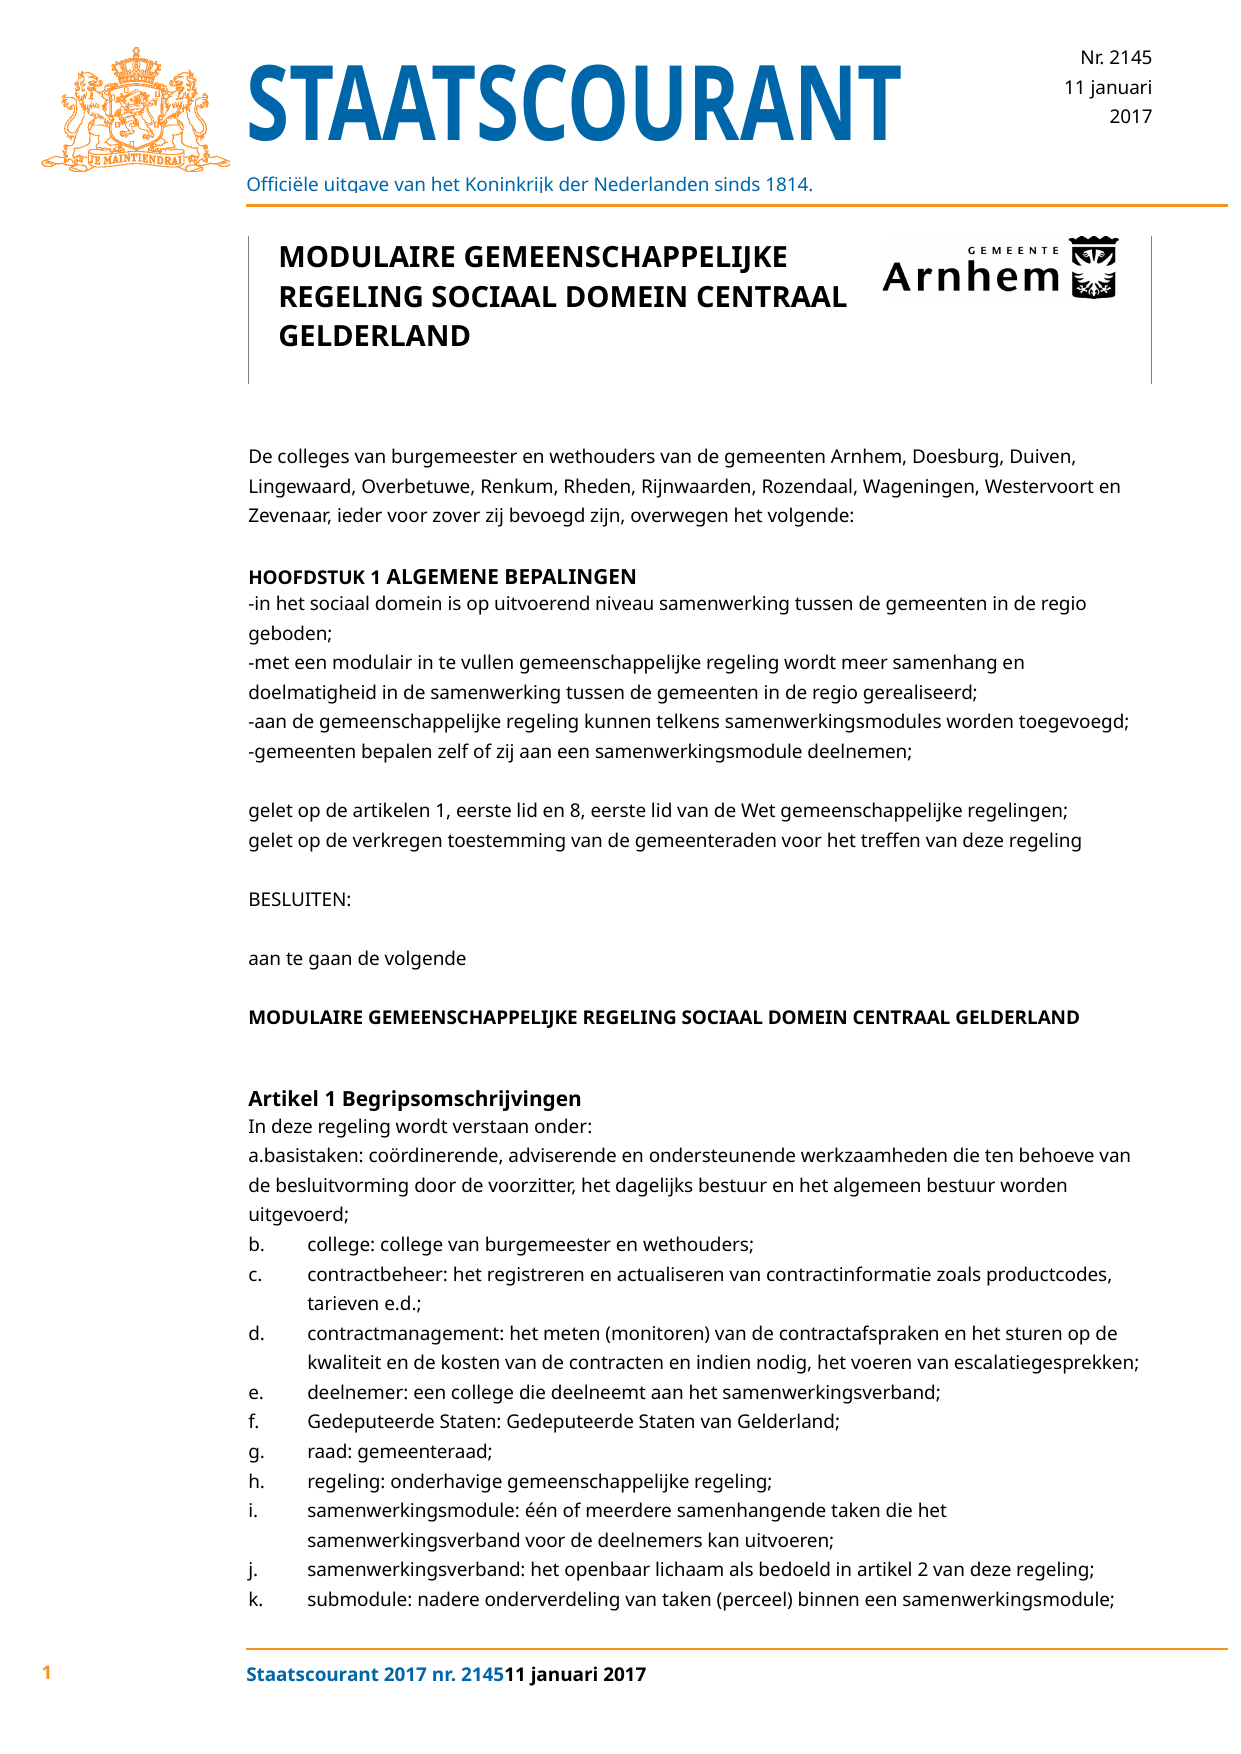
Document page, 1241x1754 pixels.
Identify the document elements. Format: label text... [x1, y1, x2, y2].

list contractbeheer: het registreren en actualiseren van contractinformatie zoals productcodes, tarieven e.d.; [248, 1261, 1152, 1316]
list regeling: onderhavige gemeenschappelijke regeling; [248, 1468, 1152, 1494]
list contractmanagement: het meten (monitoren) van de contractafspraken en het sturen op de kwaliteit en de kosten van de contracten en indien nodig, het voeren van escalatiegesprekken; [248, 1320, 1152, 1375]
list samenwerkingsmodule: één of meerdere samenhangende taken die het samenwerkingsverband voor de deelnemers kan uitvoeren; [248, 1497, 1152, 1553]
text -in het sociaal domein is op uitvoerend niveau samenwerking tussen de gemeenten in de regio geboden; [248, 590, 1152, 646]
list deelnemer: een college die deelneemt aan het samenwerkingsverband; [248, 1379, 1152, 1405]
list college: college van burgemeester en wethouders; [248, 1231, 1152, 1257]
list samenwerkingsverband: het openbaar lichaam als bedoeld in artikel 2 van deze regeling; [248, 1557, 1152, 1582]
text gelet op de verkregen toestemming van de gemeenteraden voor het treffen van deze regeling [248, 827, 1152, 853]
text -met een modulair in te vullen gemeenschappelijke regeling wordt meer samenhang en doelmatigheid in de samenwerking tussen de gemeenten in de regio gerealiseerd; [248, 649, 1152, 705]
picture [41, 47, 231, 172]
table_header [850, 236, 1151, 384]
picture [882, 236, 1119, 299]
list Gedeputeerde Staten: Gedeputeerde Staten van Gelderland; [248, 1409, 1152, 1434]
text In deze regeling wordt verstaan onder: [248, 1113, 1152, 1139]
text -aan de gemeenschappelijke regeling kunnen telkens samenwerkingsmodules worden toegevoegd; [248, 709, 1152, 734]
list submodule: nadere onderverdeling van taken (perceel) binnen een samenwerkingsmodule; [248, 1586, 1152, 1612]
text aan te gaan de volgende [248, 945, 1152, 971]
table_header MODULAIRE GEMEENSCHAPPELIJKE REGELING SOCIAAL DOMEIN CENTRAAL GELDERLAND [249, 236, 850, 384]
text -gemeenten bepalen zelf of zij aan een samenwerkingsmodule deelnemen; [248, 738, 1152, 764]
text MODULAIRE GEMEENSCHAPPELIJKE REGELING SOCIAAL DOMEIN CENTRAAL GELDERLAND [248, 1004, 1152, 1030]
text a.basistaken: coördinerende, adviserende en ondersteunende werkzaamheden die ten behoeve van de besluitvorming door de voorzitter, het dagelijks bestuur en het algemeen bestuur worden uitgevoerd; [248, 1142, 1152, 1227]
text Artikel 1 Begripsomschrijvingen [248, 1084, 1152, 1113]
text gelet op de artikelen 1, eerste lid en 8, eerste lid van de Wet gemeenschappelijke regelingen; [248, 797, 1152, 823]
text De colleges van burgemeester en wethouders van de gemeenten Arnhem, Doesburg, Duiven, Lingewaard, Overbetuwe, Renkum, Rheden, Rijnwaarden, Rozendaal, Wageningen, Westervoort en Zevenaar, ieder voor zover zij bevoegd zijn, overwegen het volgende: [248, 443, 1152, 528]
list raad: gemeenteraad; [248, 1438, 1152, 1464]
text BESLUITEN: [248, 886, 1152, 912]
text HOOFDSTUK 1 ALGEMENE BEPALINGEN [248, 562, 1152, 590]
